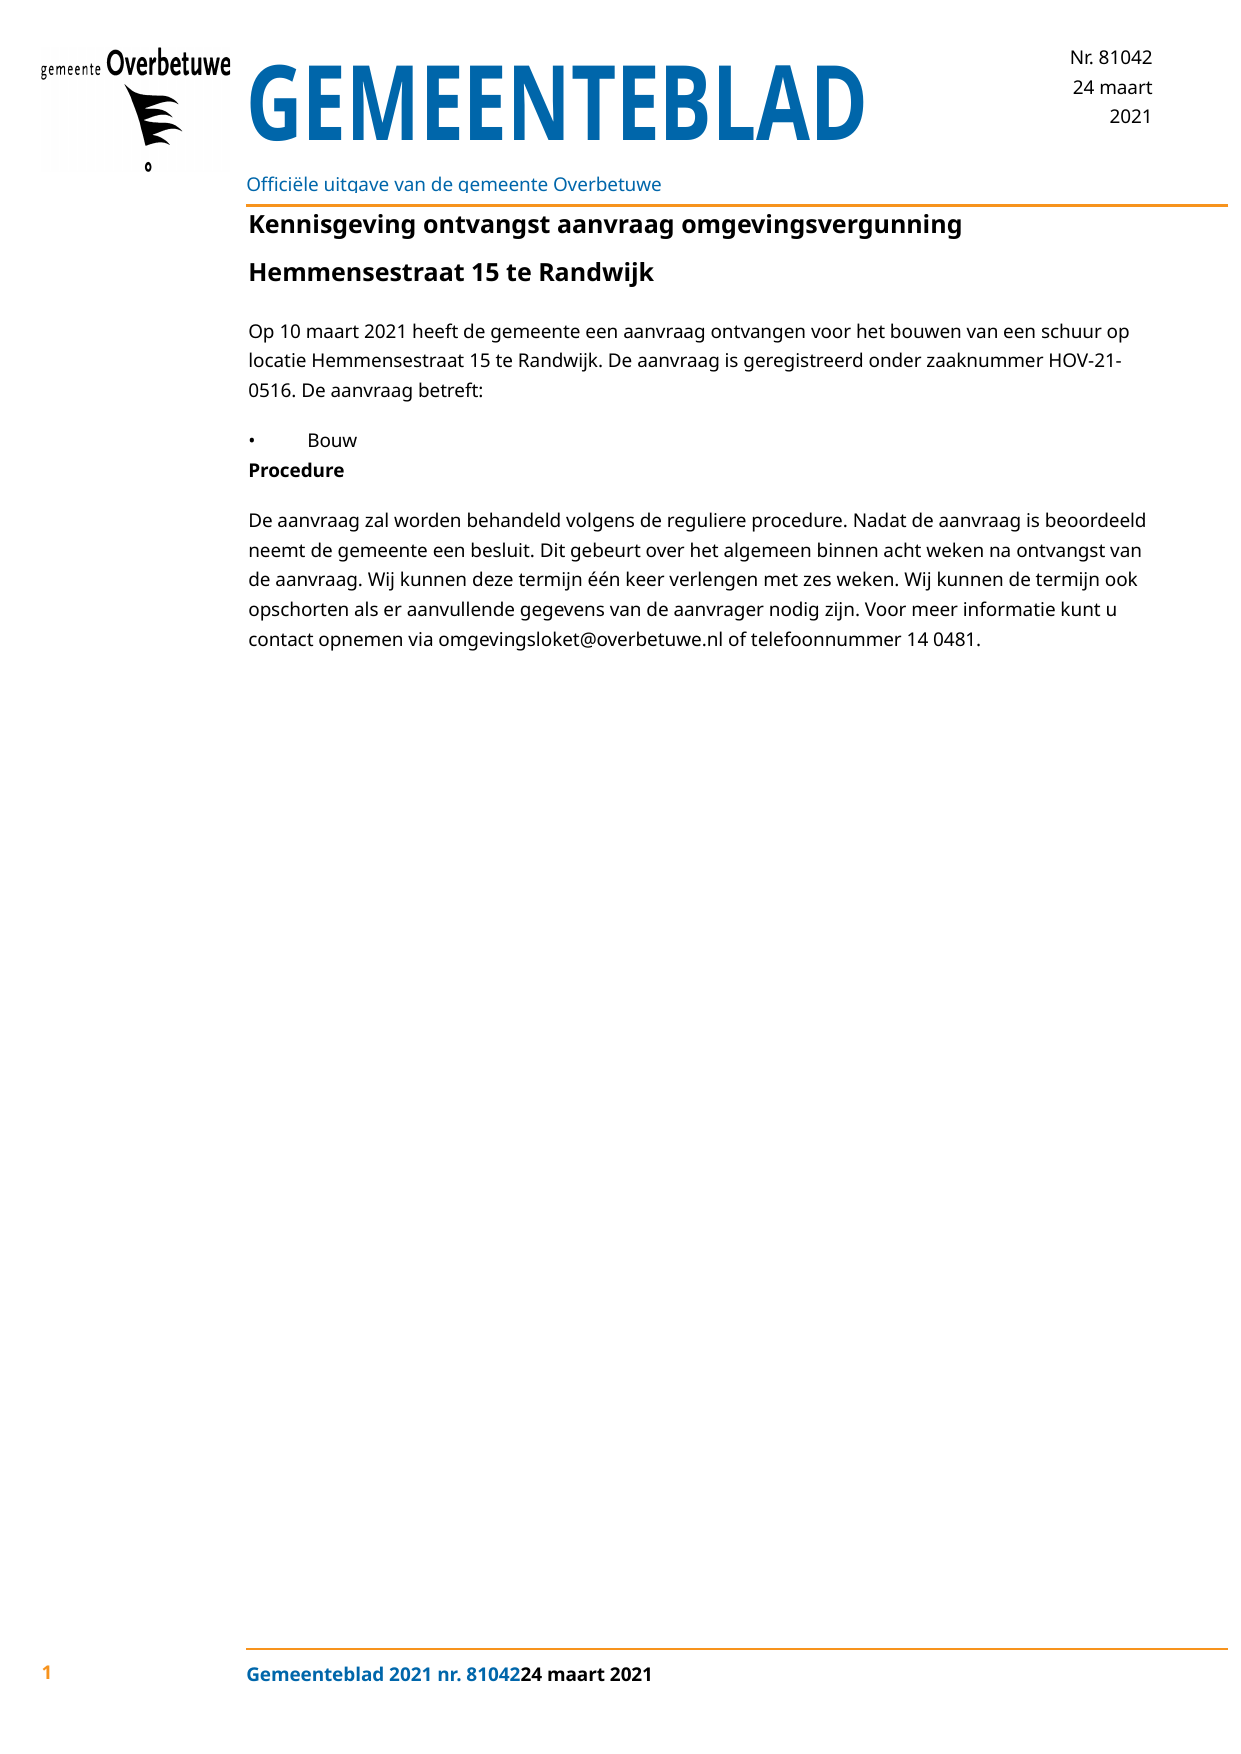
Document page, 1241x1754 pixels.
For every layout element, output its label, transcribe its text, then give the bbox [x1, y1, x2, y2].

text Op 10 maart 2021 heeft de gemeente een aanvraag ontvangen voor het bouwen van een schuur op locatie Hemmensestraat 15 te Randwijk. De aanvraag is geregistreerd onder zaaknummer HOV-21-0516. De aanvraag betreft: [248, 318, 1152, 403]
text Kennisgeving ontvangst aanvraag omgevingsvergunning Hemmensestraat 15 te Randwijk [248, 207, 1152, 288]
picture [41, 47, 231, 172]
list Bouw [248, 427, 1152, 453]
text De aanvraag zal worden behandeld volgens de reguliere procedure. Nadat de aanvraag is beoordeeld neemt de gemeente een besluit. Dit gebeurt over het algemeen binnen acht weken na ontvangst van de aanvraag. Wij kunnen deze termijn één keer verlengen met zes weken. Wij kunnen de termijn ook opschorten als er aanvullende gegevens van de aanvrager nodig zijn. Voor meer informatie kunt u contact opnemen via omgevingsloket@overbetuwe.nl of telefoonnummer 14 0481. [248, 507, 1152, 652]
text Procedure [248, 457, 1152, 483]
